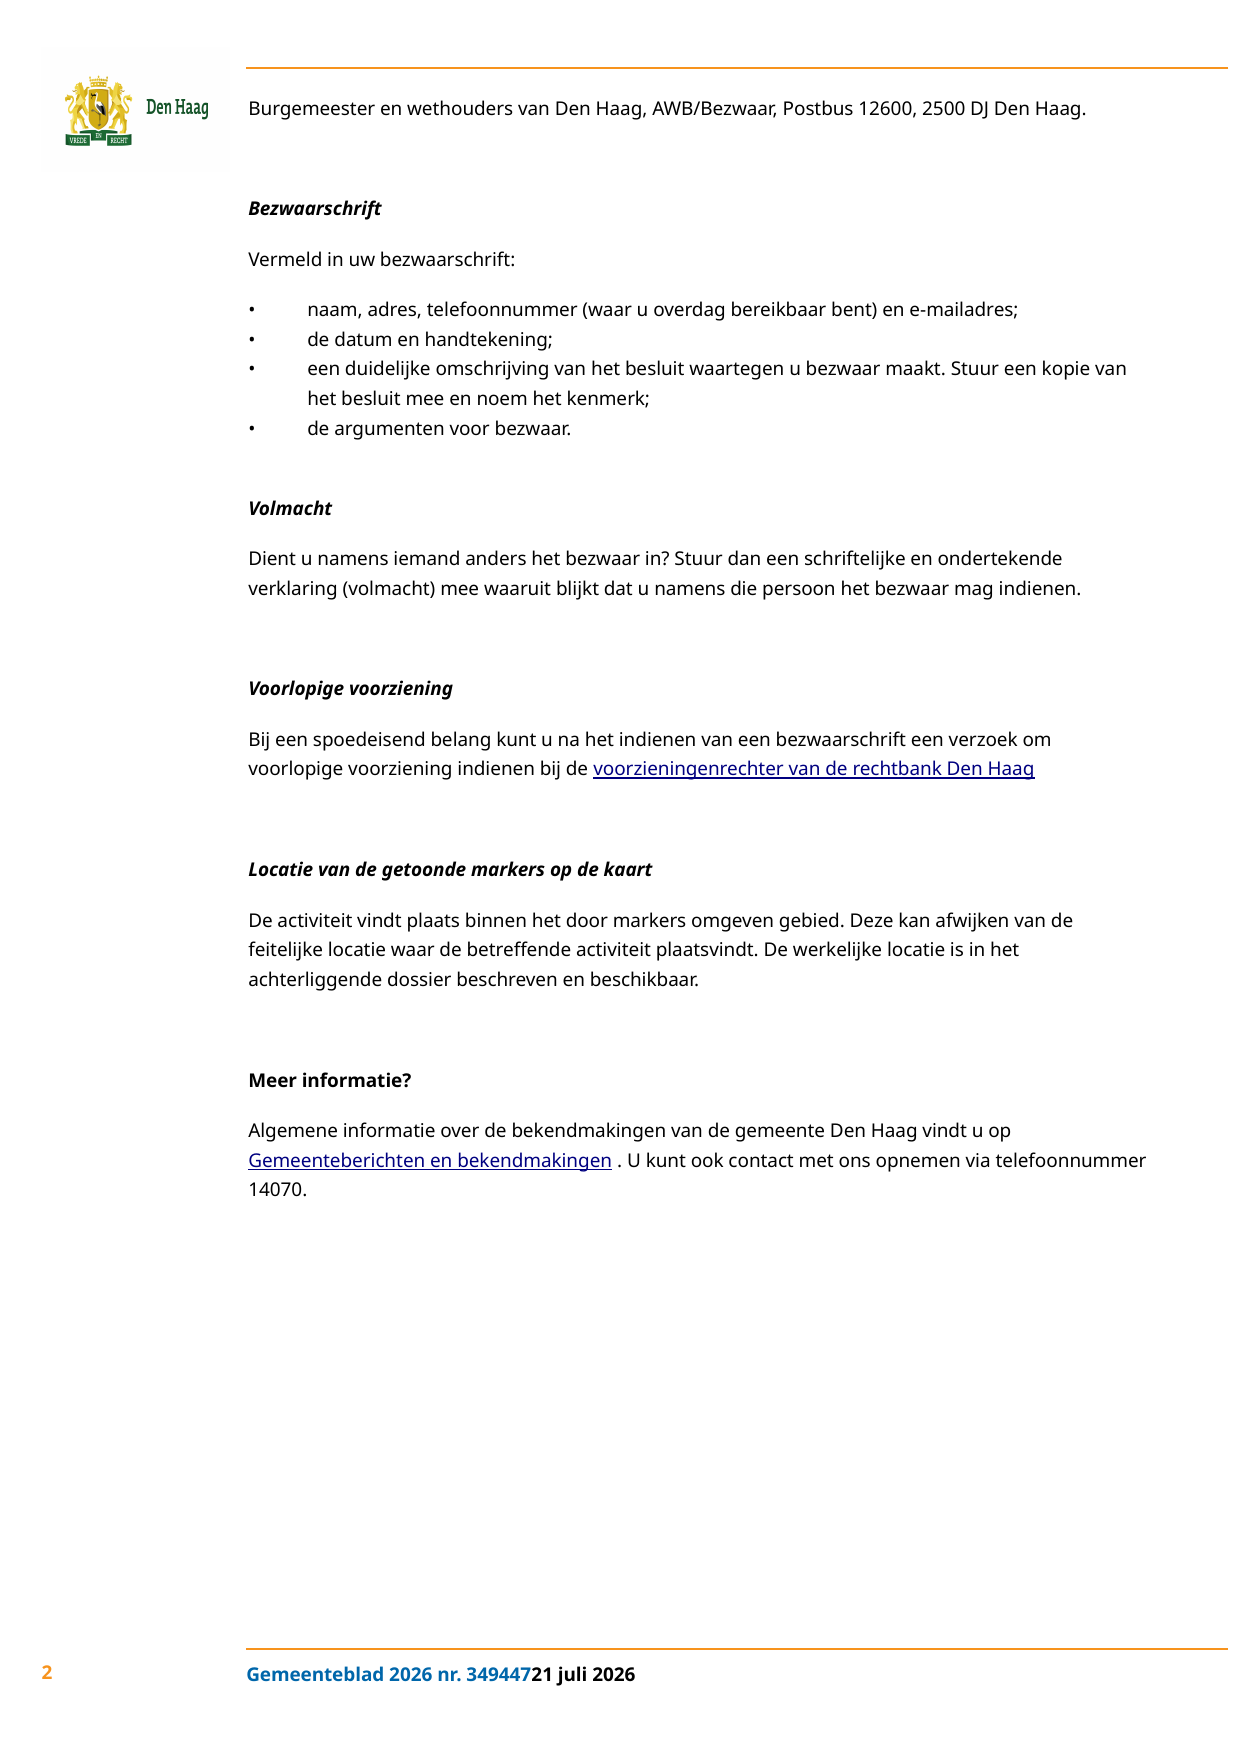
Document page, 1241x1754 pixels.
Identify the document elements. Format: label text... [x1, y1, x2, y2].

list naam, adres, telefoonnummer (waar u overdag bereikbaar bent) en e-mailadres; [248, 296, 1152, 322]
text Burgemeester en wethouders van Den Haag, AWB/Bezwaar, Postbus 12600, 2500 DJ Den Haag. [248, 95, 1152, 121]
text Bij een spoedeisend belang kunt u na het indienen van een bezwaarschrift een verzoek om voorlopige voorziening indienen bij de voorzieningenrechter van de rechtbank Den Haag [248, 726, 1152, 781]
text Bezwaarschrift [248, 196, 1152, 221]
text Locatie van de getoonde markers op de kaart [248, 856, 1152, 882]
picture [41, 47, 231, 172]
text Vermeld in uw bezwaarschrift: [248, 246, 1152, 272]
list de argumenten voor bezwaar. [248, 415, 1152, 441]
text Algemene informatie over de bekendmakingen van de gemeente Den Haag vindt u op Gemeenteberichten en bekendmakingen . U kunt ook contact met ons opnemen via telefoonnummer 14070. [248, 1117, 1152, 1202]
list de datum en handtekening; [248, 326, 1152, 352]
text De activiteit vindt plaats binnen het door markers omgeven gebied. Deze kan afwijken van de feitelijke locatie waar de betreffende activiteit plaatsvindt. De werkelijke locatie is in het achterliggende dossier beschreven en beschikbaar. [248, 907, 1152, 992]
text Volmacht [248, 495, 1152, 521]
text Dient u namens iemand anders het bezwaar in? Stuur dan een schriftelijke en ondertekende verklaring (volmacht) mee waaruit blijkt dat u namens die persoon het bezwaar mag indienen. [248, 545, 1152, 601]
text Meer informatie? [248, 1067, 1152, 1093]
text Voorlopige voorziening [248, 676, 1152, 701]
list een duidelijke omschrijving van het besluit waartegen u bezwaar maakt. Stuur een kopie van het besluit mee en noem het kenmerk; [248, 356, 1152, 411]
